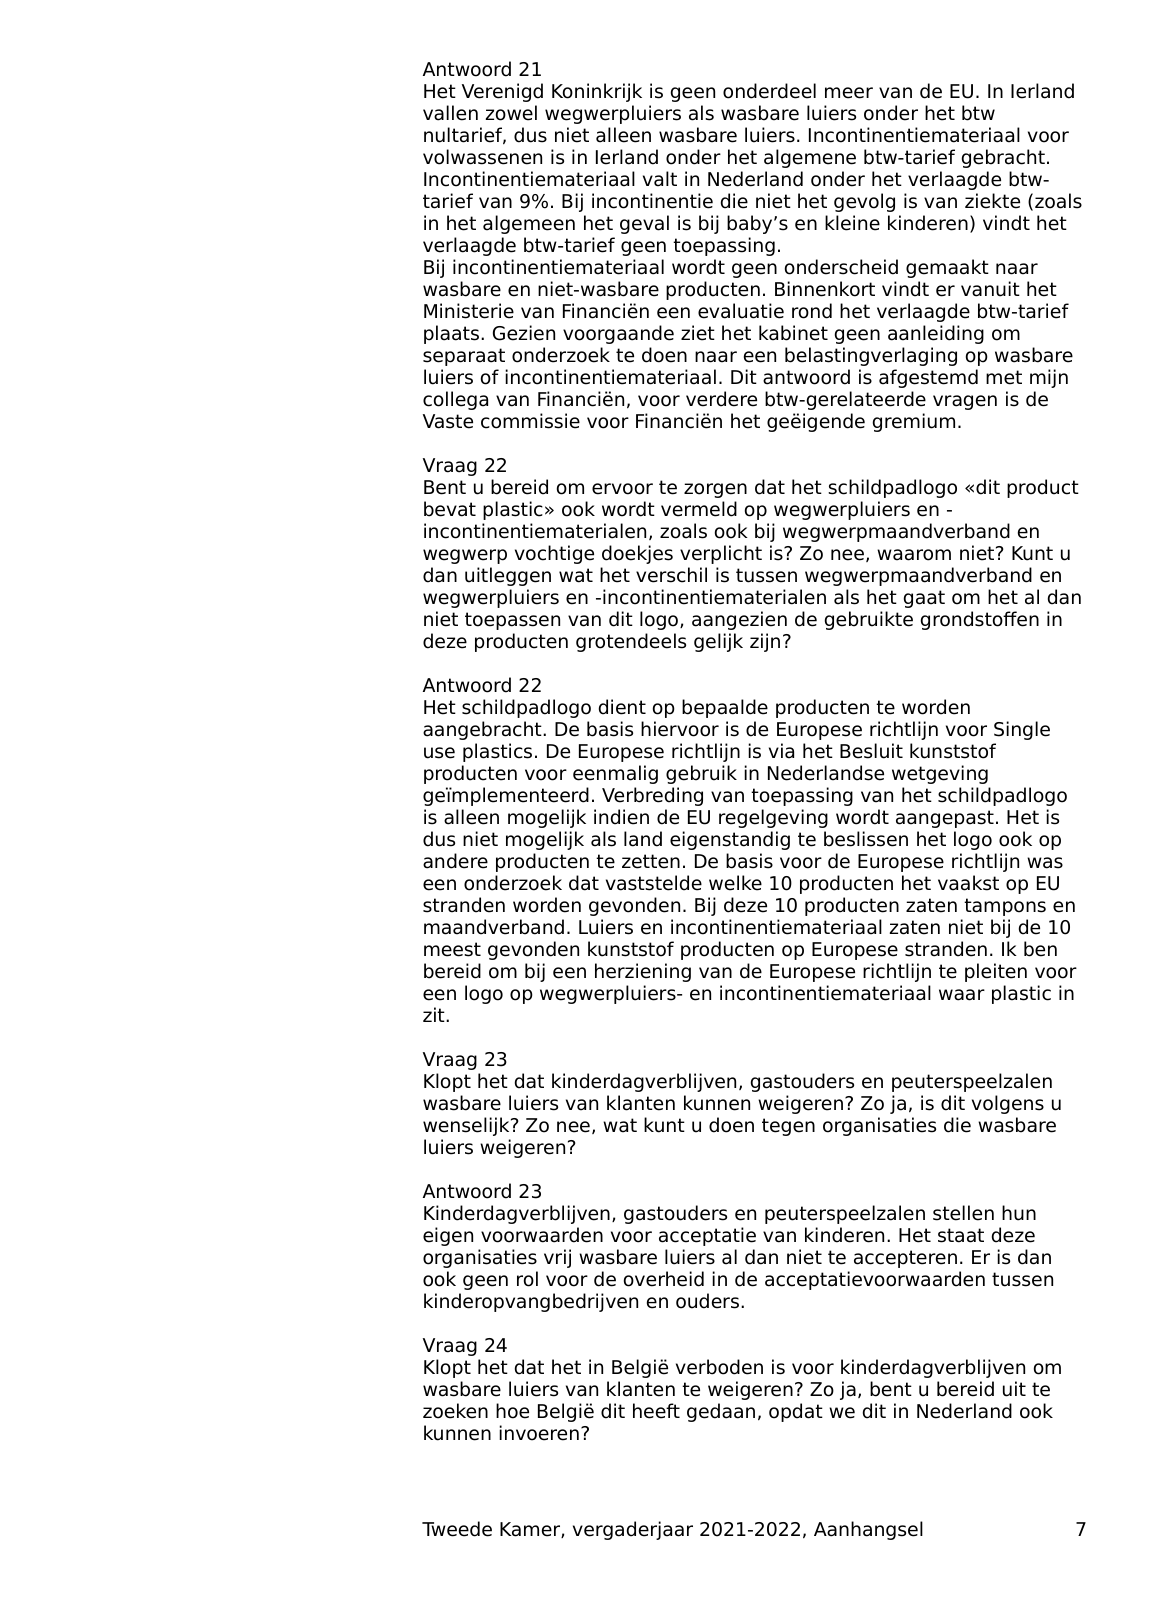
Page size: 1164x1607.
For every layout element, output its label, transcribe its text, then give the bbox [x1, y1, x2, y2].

text Vraag 22 [422, 455, 1087, 477]
text Kinderdagverblijven, gastouders en peuterspeelzalen stellen hun eigen voorwaarden voor acceptatie van kinderen. Het staat deze organisaties vrij wasbare luiers al dan niet te accepteren. Er is dan ook geen rol voor de overheid in de acceptatievoorwaarden tussen kinderopvangbedrijven en ouders. [422, 1203, 1087, 1313]
text Vraag 23 [422, 1049, 1087, 1071]
text Bij incontinentiemateriaal wordt geen onderscheid gemaakt naar wasbare en niet-wasbare producten. Binnenkort vindt er vanuit het Ministerie van Financiën een evaluatie rond het verlaagde btw-tarief plaats. Gezien voorgaande ziet het kabinet geen aanleiding om separaat onderzoek te doen naar een belastingverlaging op wasbare luiers of incontinentiemateriaal. Dit antwoord is afgestemd met mijn collega van Financiën, voor verdere btw-gerelateerde vragen is de Vaste commissie voor Financiën het geëigende gremium. [422, 257, 1087, 433]
text Het Verenigd Koninkrijk is geen onderdeel meer van de EU. In Ierland vallen zowel wegwerpluiers als wasbare luiers onder het btw nultarief, dus niet alleen wasbare luiers. Incontinentiemateriaal voor volwassenen is in Ierland onder het algemene btw-tarief gebracht. [422, 81, 1087, 169]
text Antwoord 21 [422, 59, 1087, 81]
text Het schildpadlogo dient op bepaalde producten te worden aangebracht. De basis hiervoor is de Europese richtlijn voor Single use plastics. De Europese richtlijn is via het Besluit kunststof producten voor eenmalig gebruik in Nederlandse wetgeving geïmplementeerd. Verbreding van toepassing van het schildpadlogo is alleen mogelijk indien de EU regelgeving wordt aangepast. Het is dus niet mogelijk als land eigenstandig te beslissen het logo ook op andere producten te zetten. De basis voor de Europese richtlijn was een onderzoek dat vaststelde welke 10 producten het vaakst op EU stranden worden gevonden. Bij deze 10 producten zaten tampons en maandverband. Luiers en incontinentiemateriaal zaten niet bij de 10 meest gevonden kunststof producten op Europese stranden. Ik ben bereid om bij een herziening van de Europese richtlijn te pleiten voor een logo op wegwerpluiers- en incontinentiemateriaal waar plastic in zit. [422, 697, 1087, 1027]
text Incontinentiemateriaal valt in Nederland onder het verlaagde btw-tarief van 9%. Bij incontinentie die niet het gevolg is van ziekte (zoals in het algemeen het geval is bij baby’s en kleine kinderen) vindt het verlaagde btw-tarief geen toepassing. [422, 169, 1087, 257]
text Vraag 24 [422, 1335, 1087, 1357]
text Antwoord 23 [422, 1181, 1087, 1203]
text Antwoord 22 [422, 675, 1087, 697]
text Bent u bereid om ervoor te zorgen dat het schildpadlogo «dit product bevat plastic» ook wordt vermeld op wegwerpluiers en -incontinentiematerialen, zoals ook bij wegwerpmaandverband en wegwerp vochtige doekjes verplicht is? Zo nee, waarom niet? Kunt u dan uitleggen wat het verschil is tussen wegwerpmaandverband en wegwerpluiers en -incontinentiematerialen als het gaat om het al dan niet toepassen van dit logo, aangezien de gebruikte grondstoffen in deze producten grotendeels gelijk zijn? [422, 477, 1087, 653]
text Klopt het dat kinderdagverblijven, gastouders en peuterspeelzalen wasbare luiers van klanten kunnen weigeren? Zo ja, is dit volgens u wenselijk? Zo nee, wat kunt u doen tegen organisaties die wasbare luiers weigeren? [422, 1071, 1087, 1159]
text Klopt het dat het in België verboden is voor kinderdagverblijven om wasbare luiers van klanten te weigeren? Zo ja, bent u bereid uit te zoeken hoe België dit heeft gedaan, opdat we dit in Nederland ook kunnen invoeren? [422, 1357, 1087, 1445]
